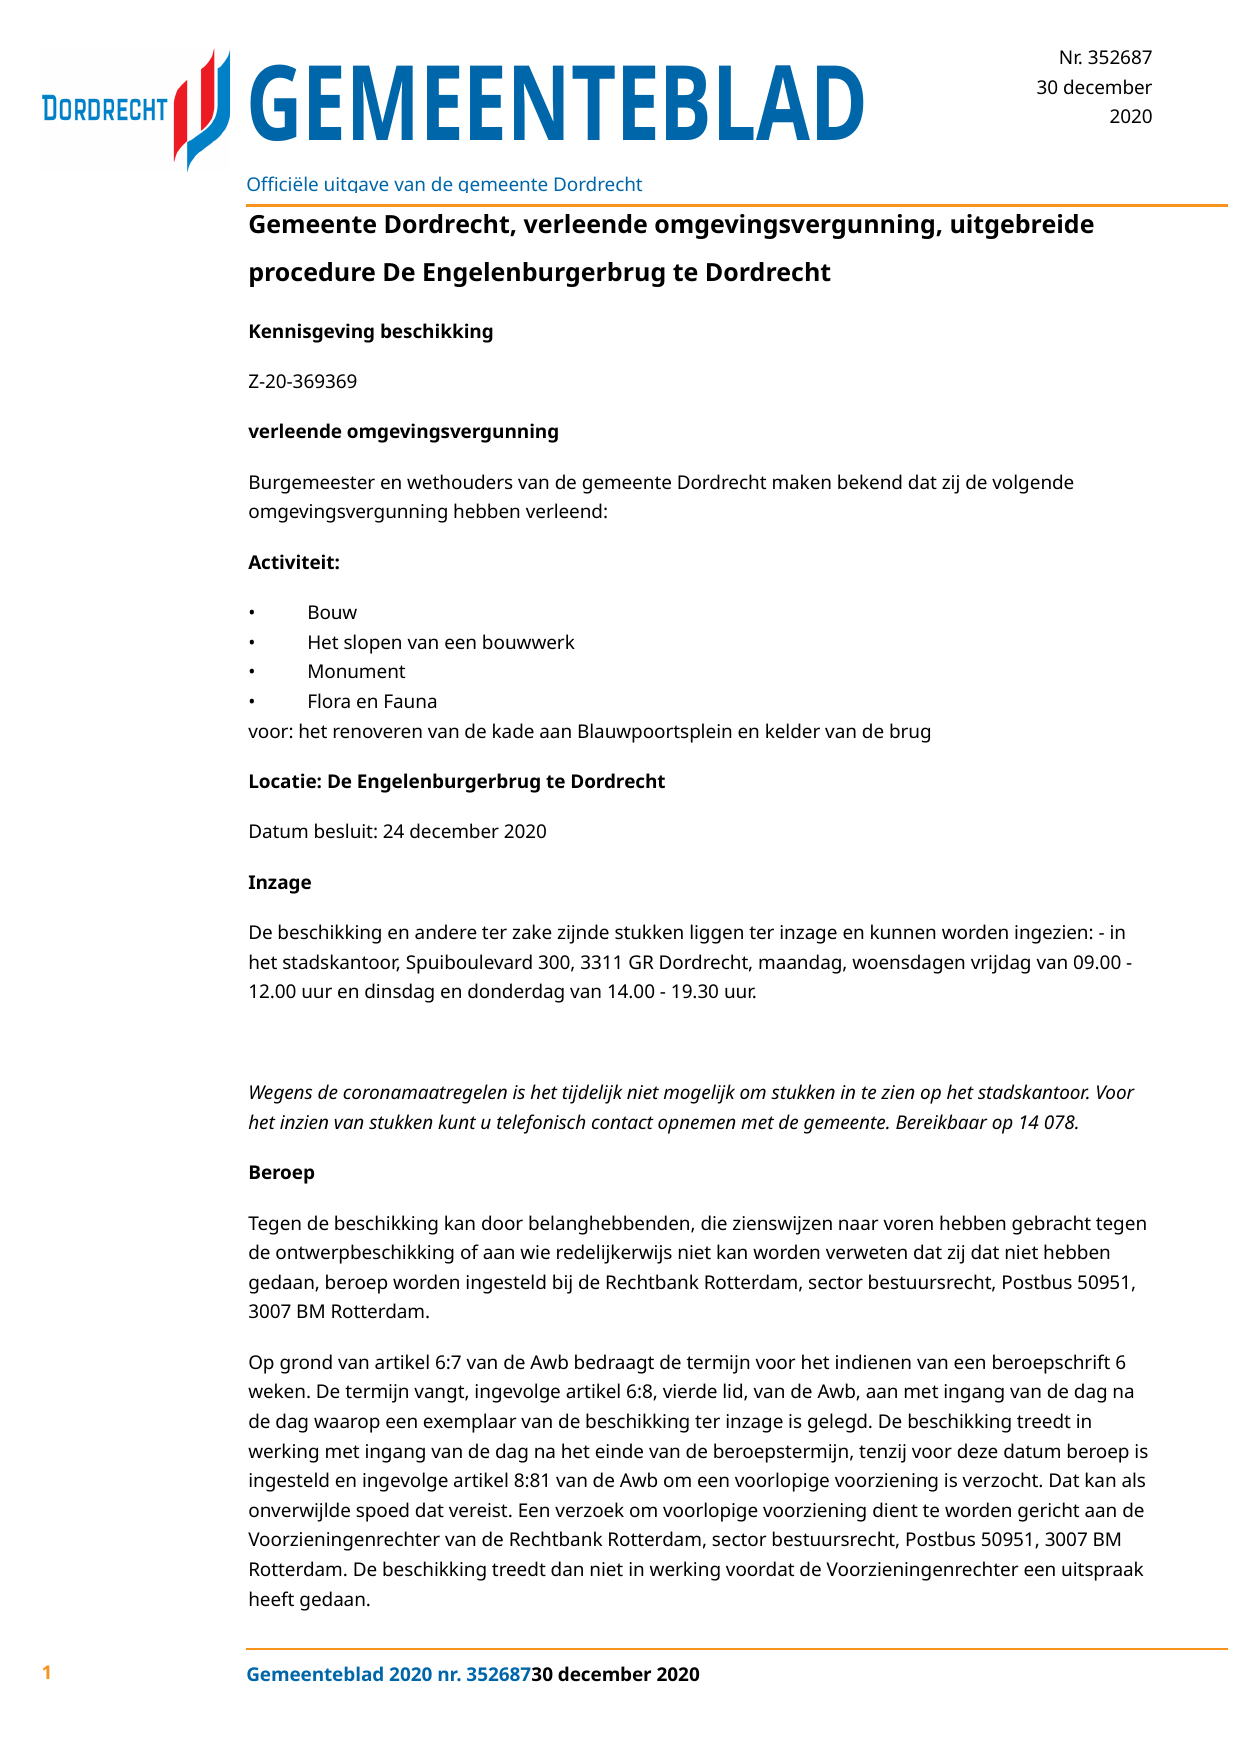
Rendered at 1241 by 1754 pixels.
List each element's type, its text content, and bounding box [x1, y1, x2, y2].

text Locatie: De Engelenburgerbrug te Dordrecht [248, 768, 1152, 794]
text verleende omgevingsvergunning [248, 419, 1152, 444]
text Beroep [248, 1159, 1152, 1185]
text Wegens de coronamaatregelen is het tijdelijk niet mogelijk om stukken in te zien op het stadskantoor. Voor het inzien van stukken kunt u telefonisch contact opnemen met de gemeente. Bereikbaar op 14 078. [248, 1079, 1152, 1135]
list Flora en Fauna [248, 688, 1152, 714]
list Het slopen van een bouwwerk [248, 629, 1152, 655]
list Monument [248, 659, 1152, 684]
text Burgemeester en wethouders van de gemeente Dordrecht maken bekend dat zij de volgende omgevingsvergunning hebben verleend: [248, 469, 1152, 524]
text Op grond van artikel 6:7 van de Awb bedraagt de termijn voor het indienen van een beroepschrift 6 weken. De termijn vangt, ingevolge artikel 6:8, vierde lid, van de Awb, aan met ingang van de dag na de dag waarop een exemplaar van de beschikking ter inzage is gelegd. De beschikking treedt in werking met ingang van de dag na het einde van de beroepstermijn, tenzij voor deze datum beroep is ingesteld en ingevolge artikel 8:81 van de Awb om een voorlopige voorziening is verzocht. Dat kan als onverwijlde spoed dat vereist. Een verzoek om voorlopige voorziening dient te worden gericht aan de Voorzieningenrechter van de Rechtbank Rotterdam, sector bestuursrecht, Postbus 50951, 3007 BM Rotterdam. De beschikking treedt dan niet in werking voordat de Voorzieningenrechter een uitspraak heeft gedaan. [248, 1349, 1152, 1612]
list Bouw [248, 599, 1152, 625]
text De beschikking en andere ter zake zijnde stukken liggen ter inzage en kunnen worden ingezien: - in het stadskantoor, Spuiboulevard 300, 3311 GR Dordrecht, maandag, woensdagen vrijdag van 09.00 - 12.00 uur en dinsdag en donderdag van 14.00 - 19.30 uur. [248, 919, 1152, 1004]
text Gemeente Dordrecht, verleende omgevingsvergunning, uitgebreide procedure De Engelenburgerbrug te Dordrecht [248, 207, 1152, 288]
text Z-20-369369 [248, 368, 1152, 394]
text voor: het renoveren van de kade aan Blauwpoortsplein en kelder van de brug [248, 718, 1152, 744]
text Tegen de beschikking kan door belanghebbenden, die zienswijzen naar voren hebben gebracht tegen de ontwerpbeschikking of aan wie redelijkerwijs niet kan worden verweten dat zij dat niet hebben gedaan, beroep worden ingesteld bij de Rechtbank Rotterdam, sector bestuursrecht, Postbus 50951, 3007 BM Rotterdam. [248, 1210, 1152, 1324]
text Inzage [248, 869, 1152, 895]
picture [41, 47, 231, 172]
text Datum besluit: 24 december 2020 [248, 819, 1152, 844]
text Activiteit: [248, 549, 1152, 575]
text Kennisgeving beschikking [248, 318, 1152, 344]
